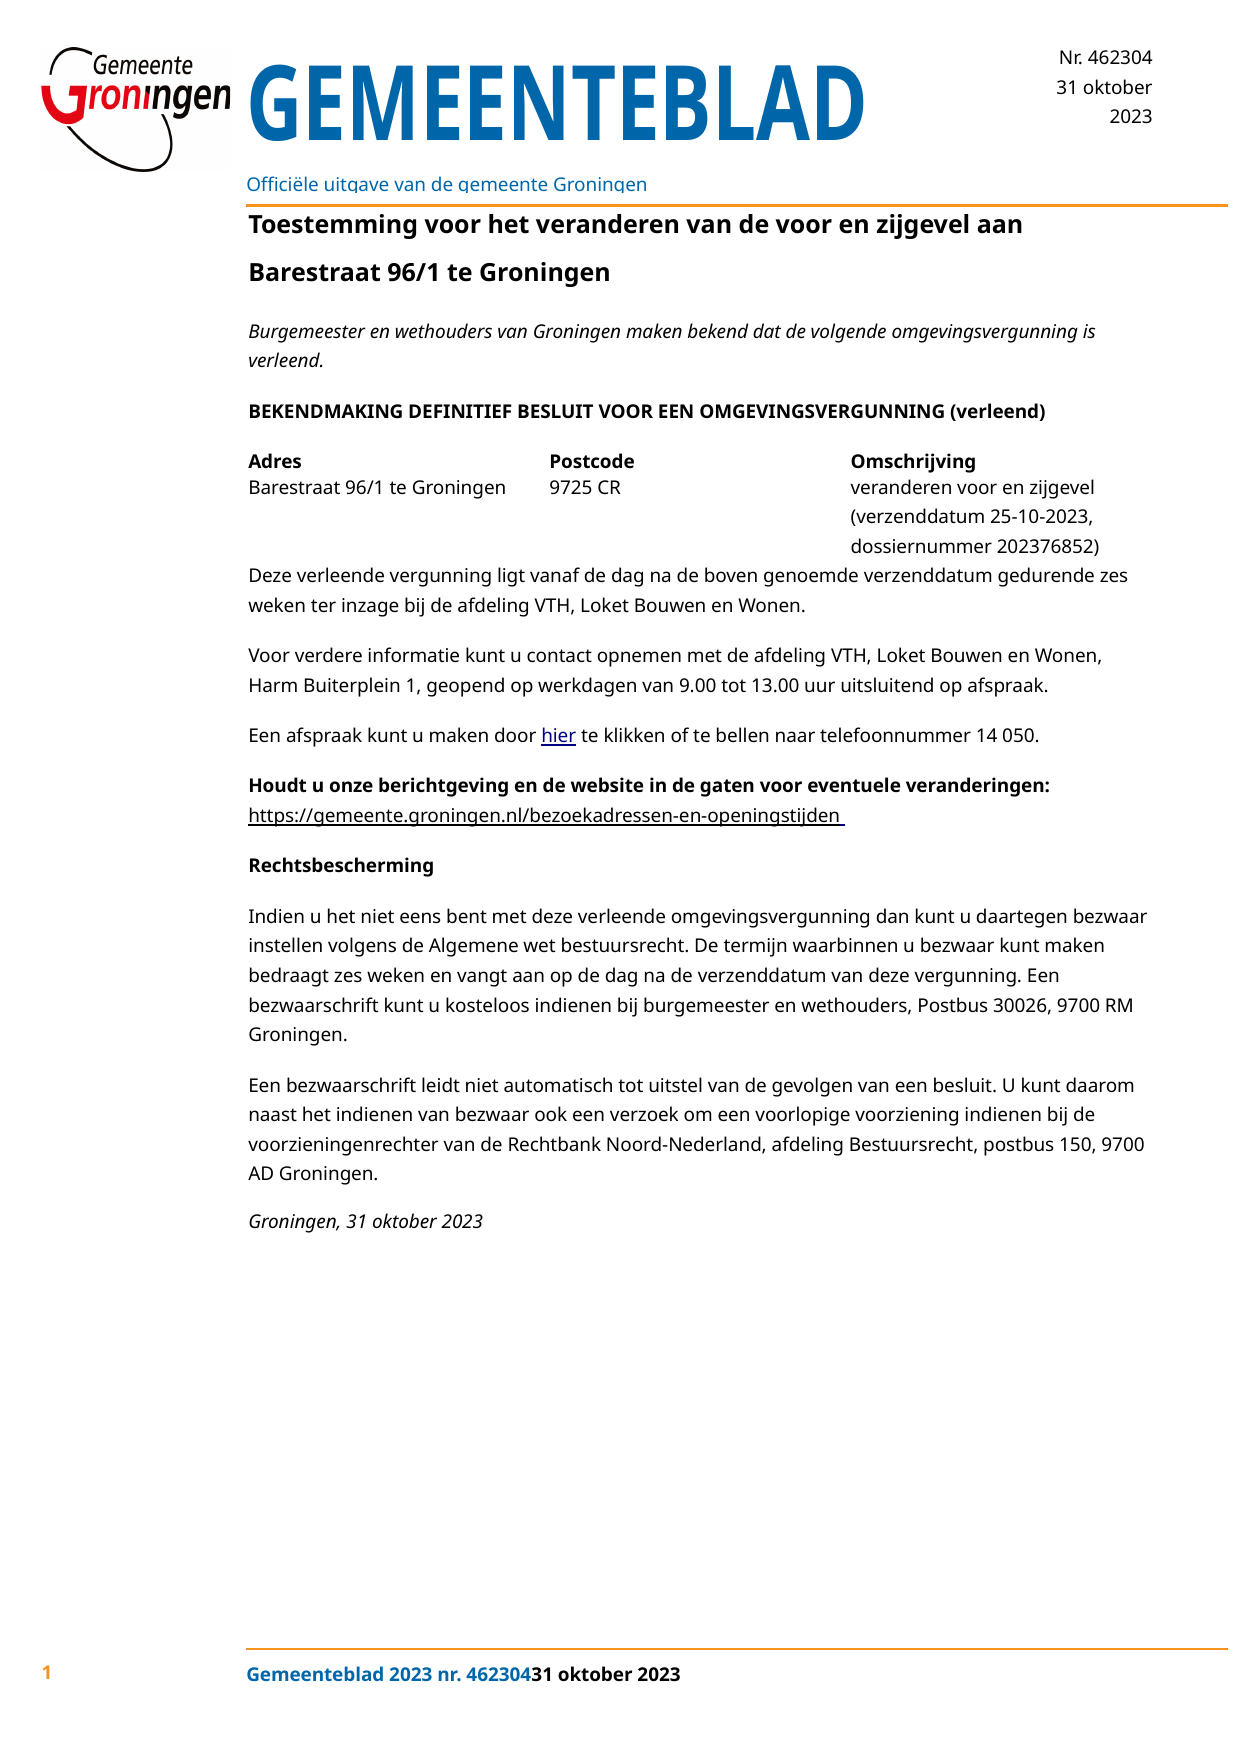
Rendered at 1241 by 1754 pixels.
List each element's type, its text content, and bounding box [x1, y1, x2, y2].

text Groningen, 31 oktober 2023 [248, 1208, 1152, 1234]
text Deze verleende vergunning ligt vanaf de dag na de boven genoemde verzenddatum gedurende zes weken ter inzage bij de afdeling VTH, Loket Bouwen en Wonen. [248, 562, 1152, 618]
table_cell Barestraat 96/1 te Groningen [248, 474, 549, 559]
text Indien u het niet eens bent met deze verleende omgevingsvergunning dan kunt u daartegen bezwaar instellen volgens de Algemene wet bestuursrecht. De termijn waarbinnen u bezwaar kunt maken bedraagt zes weken en vangt aan op de dag na de verzenddatum van deze vergunning. Een bezwaarschrift kunt u kosteloos indienen bij burgemeester en wethouders, Postbus 30026, 9700 RM Groningen. [248, 903, 1152, 1047]
text Houdt u onze berichtgeving en de website in de gaten voor eventuele veranderingen: https://gemeente.groningen.nl/bezoekadressen-en-openingstijden [248, 773, 1152, 828]
table_cell 9725 CR [549, 474, 850, 559]
text Toestemming voor het veranderen van de voor en zijgevel aan Barestraat 96/1 te Groningen [248, 207, 1152, 288]
text Burgemeester en wethouders van Groningen maken bekend dat de volgende omgevingsvergunning is verleend. [248, 318, 1152, 373]
text Voor verdere informatie kunt u contact opnemen met de afdeling VTH, Loket Bouwen en Wonen, Harm Buiterplein 1, geopend op werkdagen van 9.00 tot 13.00 uur uitsluitend op afspraak. [248, 642, 1152, 698]
table_cell veranderen voor en zijgevel (verzenddatum 25-10-2023, dossiernummer 202376852) [850, 474, 1152, 559]
text BEKENDMAKING DEFINITIEF BESLUIT VOOR EEN OMGEVINGSVERGUNNING (verleend) [248, 398, 1152, 424]
table_header Omschrijving [850, 449, 1152, 474]
picture [41, 47, 231, 172]
table_header Adres [248, 449, 549, 474]
text Een afspraak kunt u maken door hier te klikken of te bellen naar telefoonnummer 14 050. [248, 722, 1152, 748]
text Rechtsbescherming [248, 853, 1152, 878]
table_header Postcode [549, 449, 850, 474]
text Een bezwaarschrift leidt niet automatisch tot uitstel van de gevolgen van een besluit. U kunt daarom naast het indienen van bezwaar ook een verzoek om een voorlopige voorziening indienen bij de voorzieningenrechter van de Rechtbank Noord-Nederland, afdeling Bestuursrecht, postbus 150, 9700 AD Groningen. [248, 1072, 1152, 1186]
